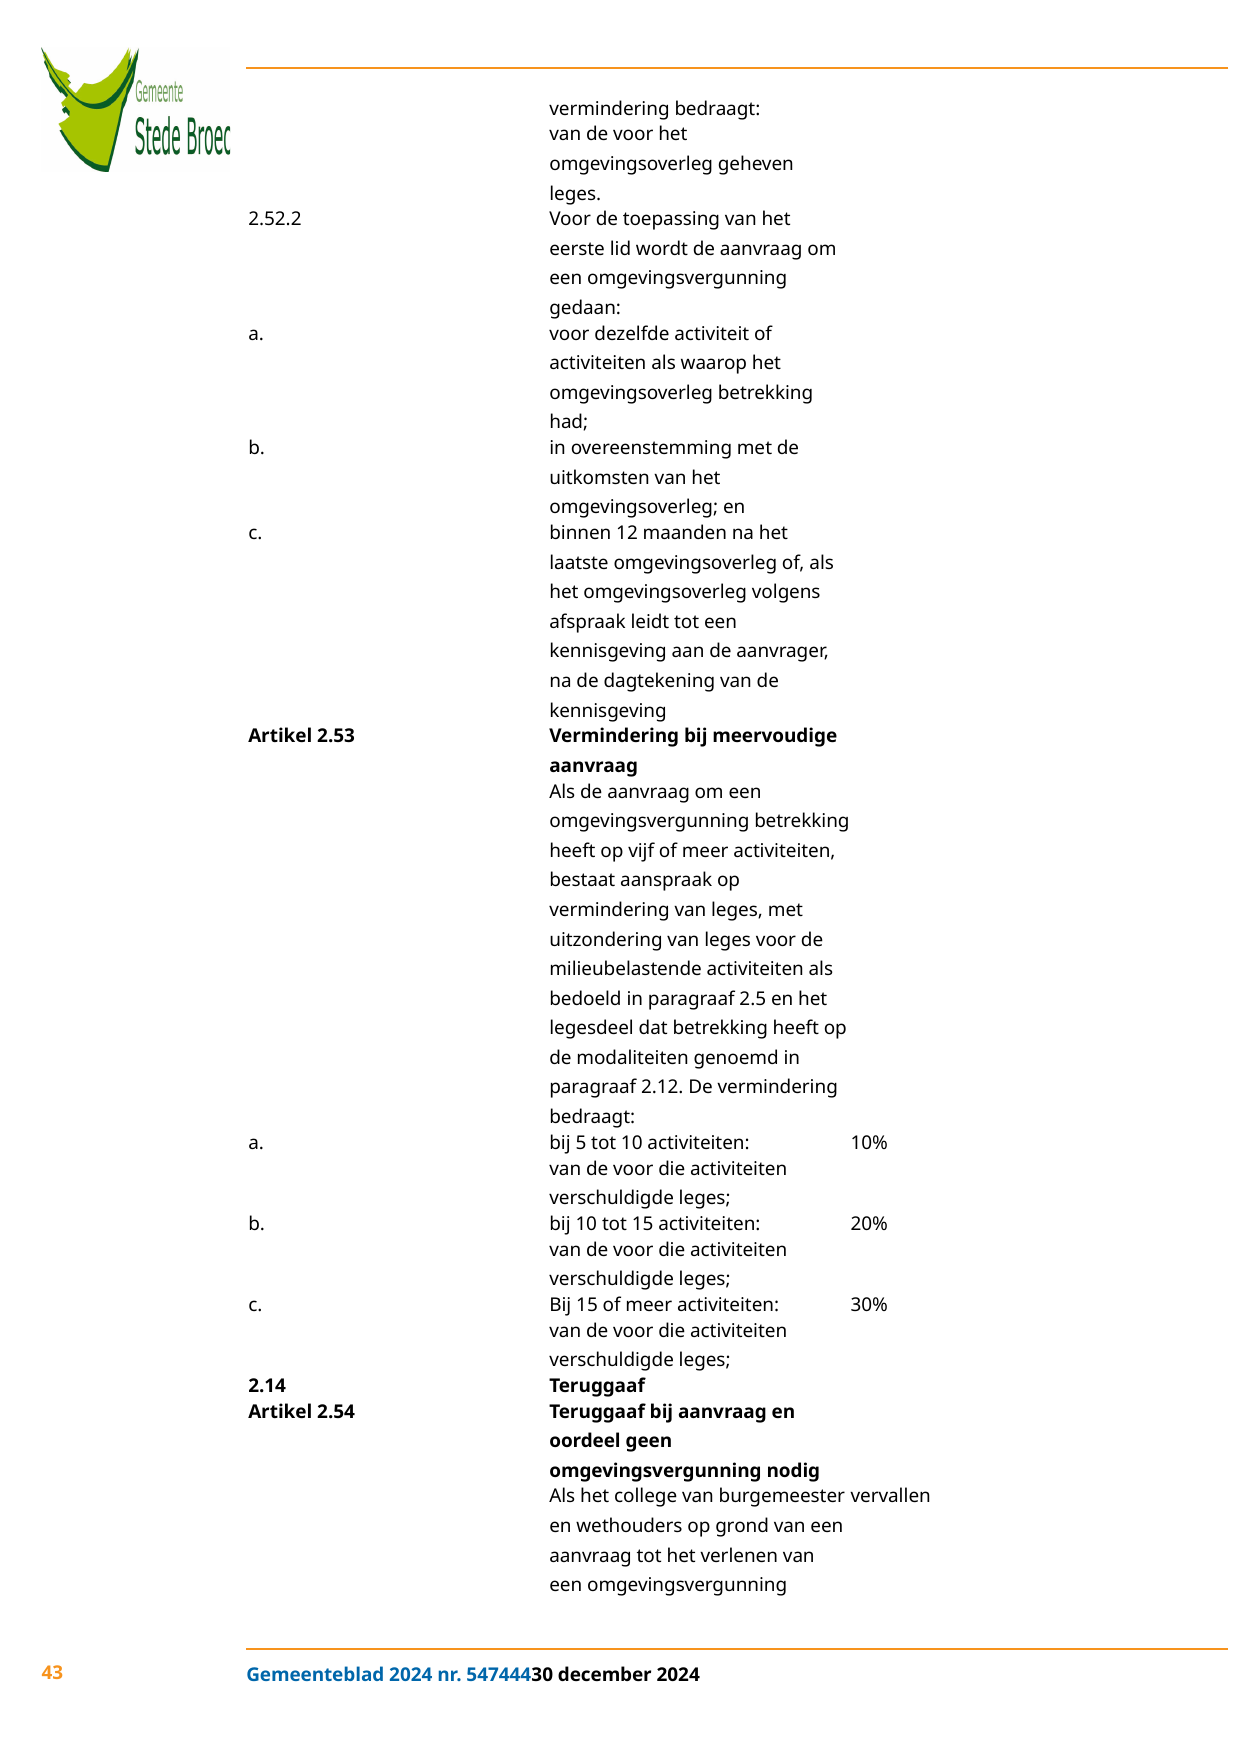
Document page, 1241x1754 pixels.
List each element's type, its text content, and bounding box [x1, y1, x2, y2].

table_cell [850, 519, 1152, 722]
table_cell [850, 1236, 1152, 1291]
table_cell a. [248, 1129, 549, 1155]
table_cell van de voor die activiteiten verschuldigde leges; [549, 1236, 850, 1291]
table_cell van de voor het omgevingsoverleg geheven leges. [549, 121, 850, 205]
table_cell a. [248, 320, 549, 434]
table_cell 10% [850, 1129, 1152, 1155]
table_cell van de voor die activiteiten verschuldigde leges; [549, 1317, 850, 1372]
table_cell [850, 205, 1152, 320]
table_cell 30% [850, 1291, 1152, 1317]
table_cell vervallen [850, 1483, 1152, 1597]
table_cell [850, 95, 1152, 121]
table_cell 2.52.2 [248, 205, 549, 320]
table_cell in overeenstemming met de uitkomsten van het omgevingsoverleg; en [549, 434, 850, 519]
table_cell Als de aanvraag om een omgevingsvergunning betrekking heeft op vijf of meer activiteiten, bestaat aanspraak op vermindering van leges, met uitzondering van leges voor de milieubelastende activiteiten als bedoeld in paragraaf 2.5 en het legesdeel dat betrekking heeft op de modaliteiten genoemd in paragraaf 2.12. De vermindering bedraagt: [549, 778, 850, 1129]
table_cell 2.14 [248, 1372, 549, 1398]
table_cell [850, 1398, 1152, 1483]
table_cell vermindering bedraagt: [549, 95, 850, 121]
table_cell binnen 12 maanden na het laatste omgevingsoverleg of, als het omgevingsoverleg volgens afspraak leidt tot een kennisgeving aan de aanvrager, na de dagtekening van de kennisgeving [549, 519, 850, 722]
table_cell Vermindering bij meervoudige aanvraag [549, 723, 850, 778]
table_cell van de voor die activiteiten verschuldigde leges; [549, 1155, 850, 1210]
table_cell 20% [850, 1210, 1152, 1236]
table_cell Als het college van burgemeester en wethouders op grond van een aanvraag tot het verlenen van een omgevingsvergunning [549, 1483, 850, 1597]
table_cell [850, 121, 1152, 205]
table_cell [850, 778, 1152, 1129]
table_cell c. [248, 519, 549, 722]
table_cell Voor de toepassing van het eerste lid wordt de aanvraag om een omgevingsvergunning gedaan: [549, 205, 850, 320]
table_cell Bij 15 of meer activiteiten: [549, 1291, 850, 1317]
table_cell [850, 320, 1152, 434]
table_cell [850, 1372, 1152, 1398]
table_cell [248, 95, 549, 121]
table_cell bij 10 tot 15 activiteiten: [549, 1210, 850, 1236]
table_cell voor dezelfde activiteit of activiteiten als waarop het omgevingsoverleg betrekking had; [549, 320, 850, 434]
table_cell [248, 1317, 549, 1372]
table_cell Teruggaaf [549, 1372, 850, 1398]
table_cell [850, 723, 1152, 778]
table_cell [248, 1155, 549, 1210]
table_cell [248, 1483, 549, 1597]
table_cell [248, 121, 549, 205]
table_cell Artikel 2.53 [248, 723, 549, 778]
table_cell [248, 778, 549, 1129]
table_cell [850, 434, 1152, 519]
table_cell b. [248, 434, 549, 519]
table_cell Teruggaaf bij aanvraag en oordeel geen omgevingsvergunning nodig [549, 1398, 850, 1483]
table_cell Artikel 2.54 [248, 1398, 549, 1483]
table_cell bij 5 tot 10 activiteiten: [549, 1129, 850, 1155]
table_cell [248, 1236, 549, 1291]
table_cell c. [248, 1291, 549, 1317]
table_cell b. [248, 1210, 549, 1236]
table_cell [850, 1317, 1152, 1372]
table_cell [850, 1155, 1152, 1210]
picture [41, 47, 231, 172]
